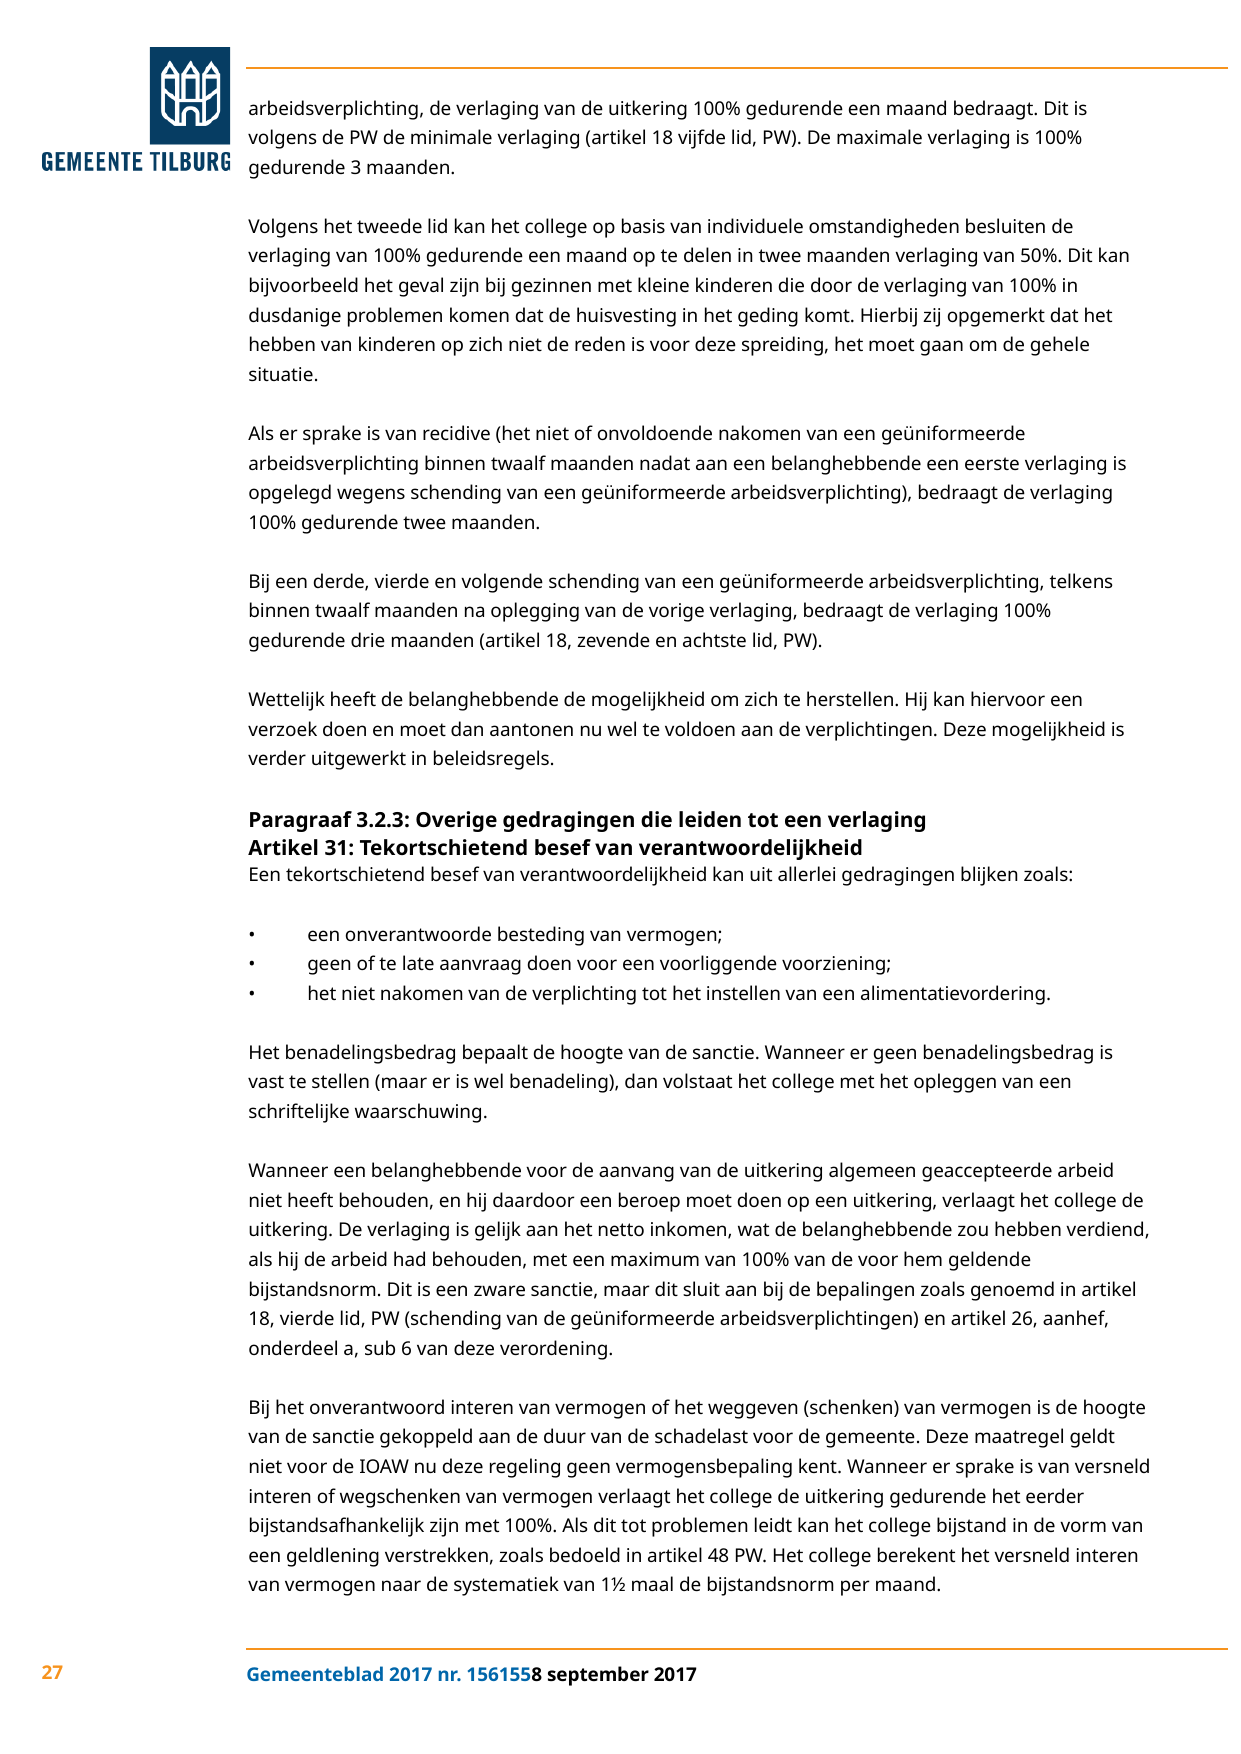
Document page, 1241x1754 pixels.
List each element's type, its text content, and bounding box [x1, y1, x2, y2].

text Artikel 31: Tekortschietend besef van verantwoordelijkheid [248, 833, 1152, 862]
text Het benadelingsbedrag bepaalt de hoogte van de sanctie. Wanneer er geen benadelingsbedrag is vast te stellen (maar er is wel benadeling), dan volstaat het college met het opleggen van een schriftelijke waarschuwing. [248, 1039, 1152, 1124]
list een onverantwoorde besteding van vermogen; [248, 921, 1152, 947]
text Wanneer een belanghebbende voor de aanvang van de uitkering algemeen geaccepteerde arbeid niet heeft behouden, en hij daardoor een beroep moet doen op een uitkering, verlaagt het college de uitkering. De verlaging is gelijk aan het netto inkomen, wat de belanghebbende zou hebben verdiend, als hij de arbeid had behouden, met een maximum van 100% van de voor hem geldende bijstandsnorm. Dit is een zware sanctie, maar dit sluit aan bij de bepalingen zoals genoemd in artikel 18, vierde lid, PW (schending van de geüniformeerde arbeidsverplichtingen) en artikel 26, aanhef, onderdeel a, sub 6 van deze verordening. [248, 1157, 1152, 1361]
text Bij het onverantwoord interen van vermogen of het weggeven (schenken) van vermogen is de hoogte van de sanctie gekoppeld aan de duur van de schadelast voor de gemeente. Deze maatregel geldt niet voor de IOAW nu deze regeling geen vermogensbepaling kent. Wanneer er sprake is van versneld interen of wegschenken van vermogen verlaagt het college de uitkering gedurende het eerder bijstandsafhankelijk zijn met 100%. Als dit tot problemen leidt kan het college bijstand in de vorm van een geldlening verstrekken, zoals bedoeld in artikel 48 PW. Het college berekent het versneld interen van vermogen naar de systematiek van 1½ maal de bijstandsnorm per maand. [248, 1394, 1152, 1597]
text Bij een derde, vierde en volgende schending van een geüniformeerde arbeidsverplichting, telkens binnen twaalf maanden na oplegging van de vorige verlaging, bedraagt de verlaging 100% gedurende drie maanden (artikel 18, zevende en achtste lid, PW). [248, 568, 1152, 653]
text Volgens het tweede lid kan het college op basis van individuele omstandigheden besluiten de verlaging van 100% gedurende een maand op te delen in twee maanden verlaging van 50%. Dit kan bijvoorbeeld het geval zijn bij gezinnen met kleine kinderen die door de verlaging van 100% in dusdanige problemen komen dat de huisvesting in het geding komt. Hierbij zij opgemerkt dat het hebben van kinderen op zich niet de reden is voor deze spreiding, het moet gaan om de gehele situatie. [248, 213, 1152, 387]
text Paragraaf 3.2.3: Overige gedragingen die leiden tot een verlaging [248, 805, 1152, 833]
text Wettelijk heeft de belanghebbende de mogelijkheid om zich te herstellen. Hij kan hiervoor een verzoek doen en moet dan aantonen nu wel te voldoen aan de verplichtingen. Deze mogelijkheid is verder uitgewerkt in beleidsregels. [248, 686, 1152, 771]
text Als er sprake is van recidive (het niet of onvoldoende nakomen van een geüniformeerde arbeidsverplichting binnen twaalf maanden nadat aan een belanghebbende een eerste verlaging is opgelegd wegens schending van een geüniformeerde arbeidsverplichting), bedraagt de verlaging 100% gedurende twee maanden. [248, 420, 1152, 535]
picture [41, 47, 231, 172]
list geen of te late aanvraag doen voor een voorliggende voorziening; [248, 950, 1152, 976]
list het niet nakomen van de verplichting tot het instellen van een alimentatievordering. [248, 980, 1152, 1006]
text arbeidsverplichting, de verlaging van de uitkering 100% gedurende een maand bedraagt. Dit is volgens de PW de minimale verlaging (artikel 18 vijfde lid, PW). De maximale verlaging is 100% gedurende 3 maanden. [248, 95, 1152, 180]
text Een tekortschietend besef van verantwoordelijkheid kan uit allerlei gedragingen blijken zoals: [248, 862, 1152, 887]
